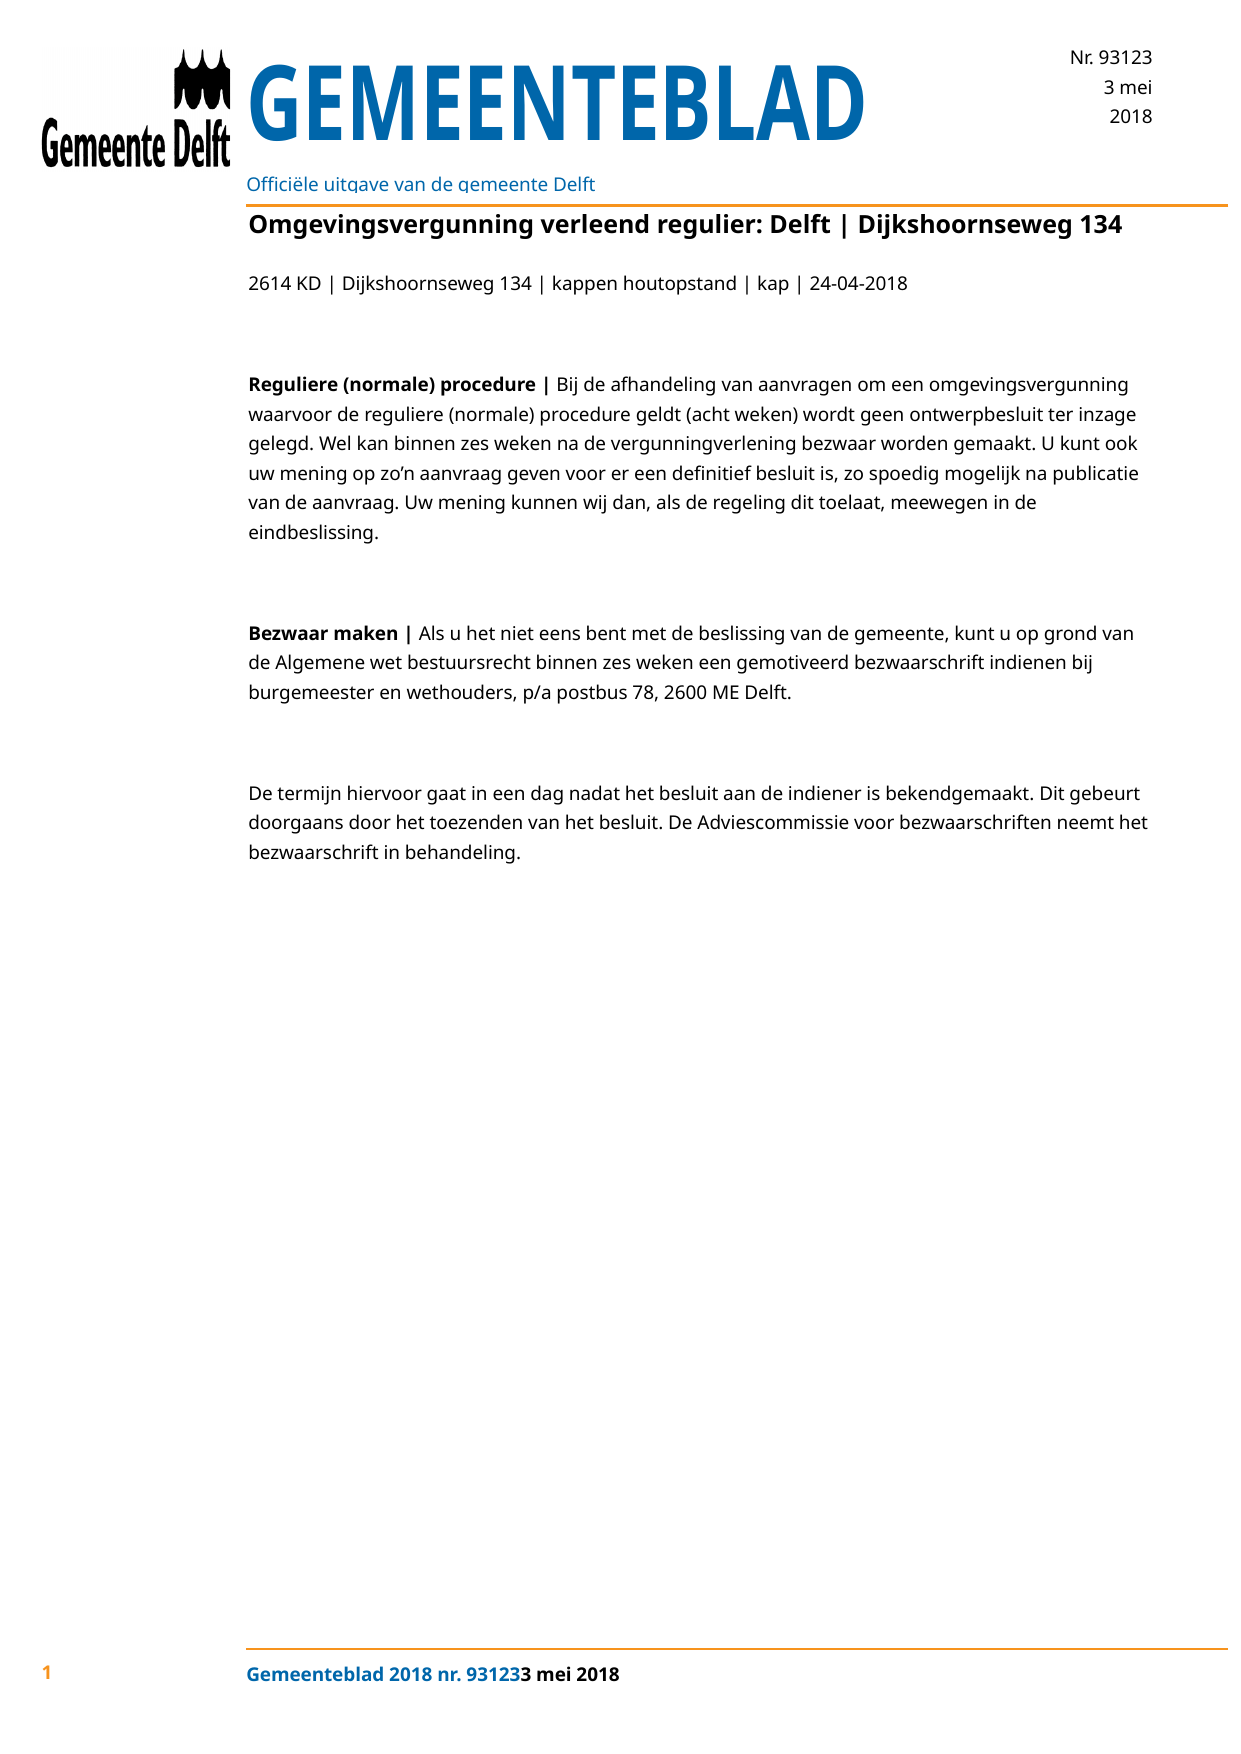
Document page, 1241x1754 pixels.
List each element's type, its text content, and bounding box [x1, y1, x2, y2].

text Reguliere (normale) procedure | Bij de afhandeling van aanvragen om een omgevingsvergunning waarvoor de reguliere (normale) procedure geldt (acht weken) wordt geen ontwerpbesluit ter inzage gelegd. Wel kan binnen zes weken na de vergunningverlening bezwaar worden gemaakt. U kunt ook uw mening op zo’n aanvraag geven voor er een definitief besluit is, zo spoedig mogelijk na publicatie van de aanvraag. Uw mening kunnen wij dan, als de regeling dit toelaat, meewegen in de eindbeslissing. [248, 371, 1152, 545]
picture [41, 47, 231, 172]
text 2614 KD | Dijkshoornseweg 134 | kappen houtopstand | kap | 24-04-2018 [248, 270, 1152, 296]
text De termijn hiervoor gaat in een dag nadat het besluit aan de indiener is bekendgemaakt. Dit gebeurt doorgaans door het toezenden van het besluit. De Adviescommissie voor bezwaarschriften neemt het bezwaarschrift in behandeling. [248, 780, 1152, 865]
text Omgevingsvergunning verleend regulier: Delft | Dijkshoornseweg 134 [248, 207, 1152, 241]
text Bezwaar maken | Als u het niet eens bent met de beslissing van de gemeente, kunt u op grond van de Algemene wet bestuursrecht binnen zes weken een gemotiveerd bezwaarschrift indienen bij burgemeester en wethouders, p/a postbus 78, 2600 ME Delft. [248, 620, 1152, 705]
